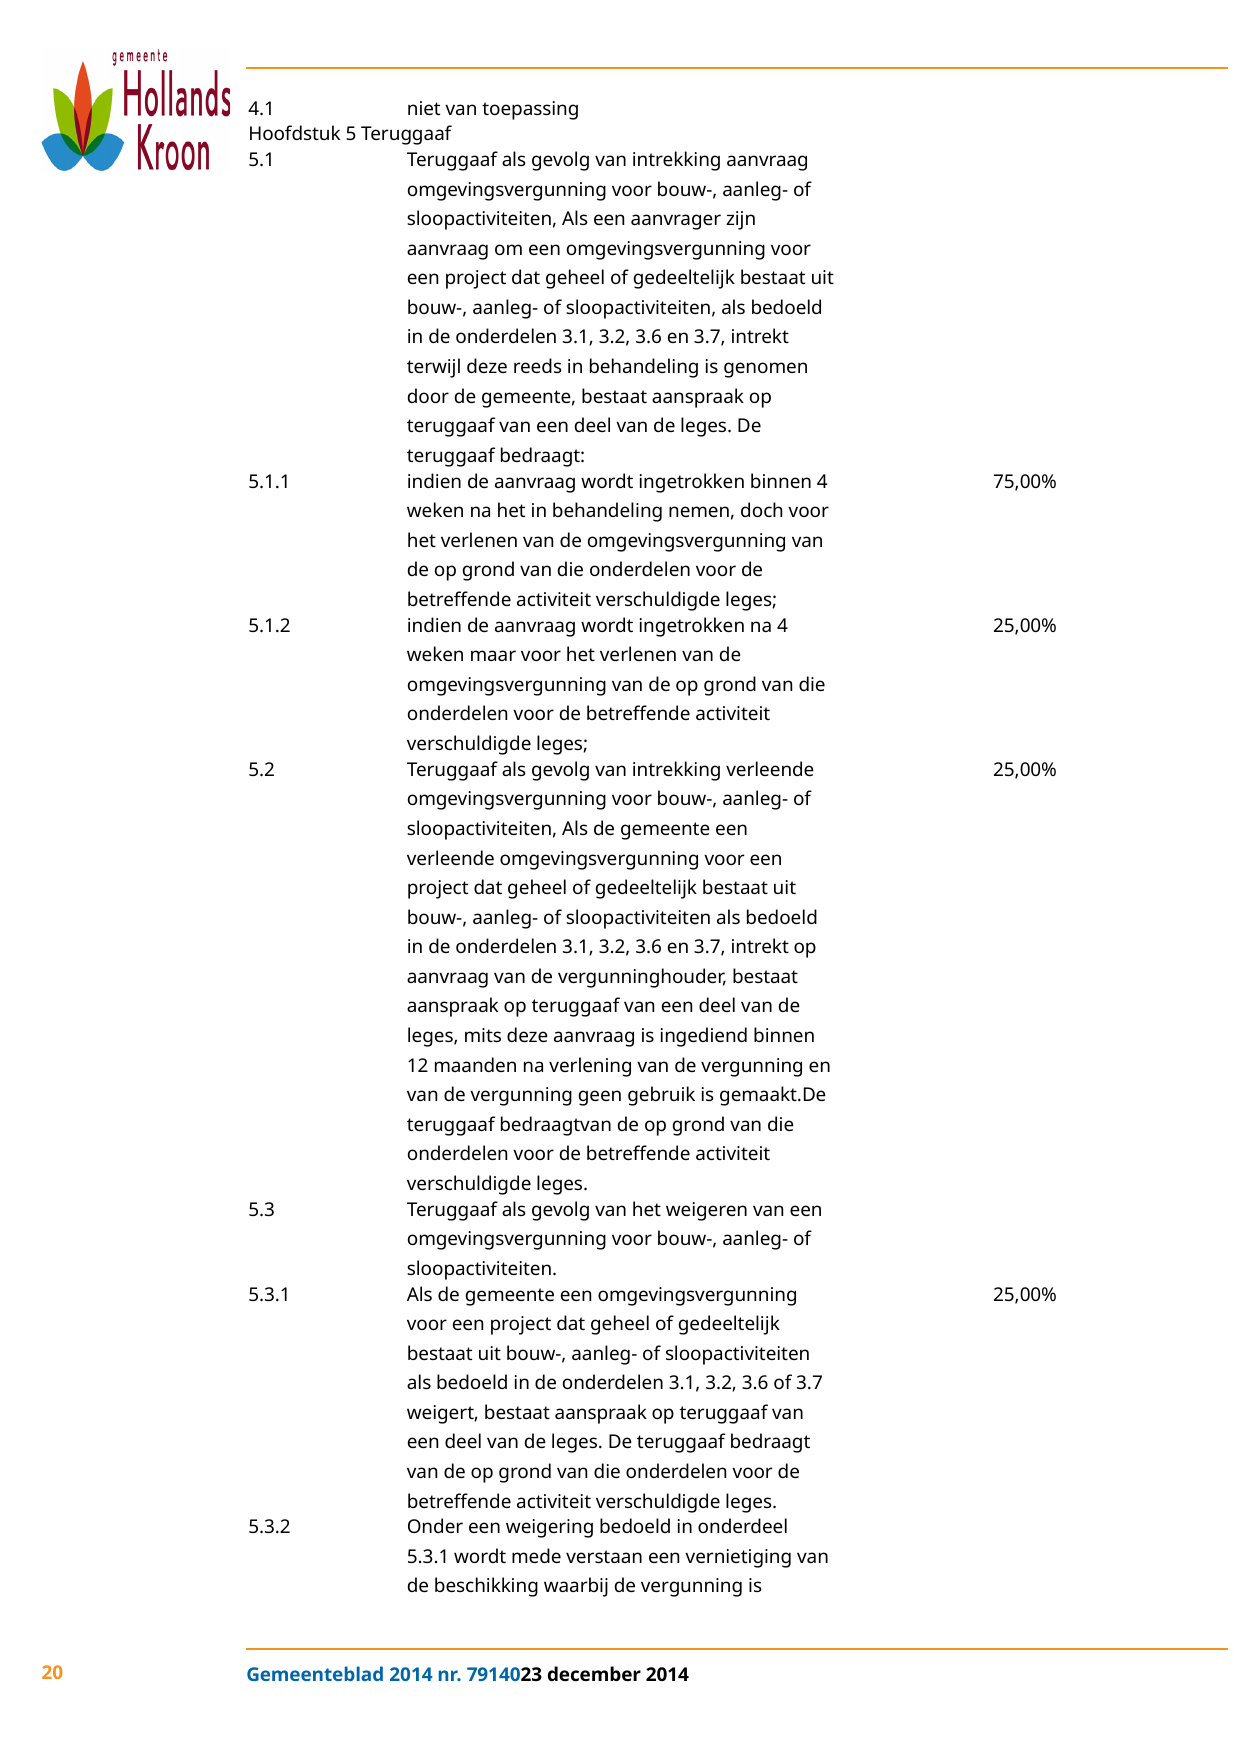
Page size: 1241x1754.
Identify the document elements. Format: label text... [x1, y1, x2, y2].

table_cell indien de aanvraag wordt ingetrokken binnen 4 weken na het in behandeling nemen, doch voor het verlenen van de omgevingsvergunning van de op grond van die onderdelen voor de betreffende activiteit verschuldigde leges; [407, 468, 834, 612]
table_cell 25,00% [993, 756, 1152, 1196]
table_cell 5.3 [248, 1196, 407, 1281]
table_cell [834, 146, 993, 468]
table_cell [993, 146, 1152, 468]
table_cell [834, 95, 993, 121]
table_cell 5.3.2 [248, 1514, 407, 1598]
table_cell [834, 1514, 993, 1598]
table_cell 5.2 [248, 756, 407, 1196]
table_cell [834, 1196, 993, 1281]
table_cell Teruggaaf als gevolg van het weigeren van een omgevingsvergunning voor bouw-, aanleg- of sloopactiviteiten. [407, 1196, 834, 1281]
table_cell 5.1.2 [248, 612, 407, 756]
table_cell 4.1 [248, 95, 407, 121]
table_cell [834, 468, 993, 612]
table_cell Als de gemeente een omgevingsvergunning voor een project dat geheel of gedeeltelijk bestaat uit bouw‐, aanleg‐ of sloopactiviteiten als bedoeld in de onderdelen 3.1, 3.2, 3.6 of 3.7 weigert, bestaat aanspraak op teruggaaf van een deel van de leges. De teruggaaf bedraagt van de op grond van die onderdelen voor de betreffende activiteit verschuldigde leges. [407, 1281, 834, 1513]
table_cell [834, 1281, 993, 1513]
table_cell niet van toepassing [407, 95, 834, 121]
table_cell [993, 1514, 1152, 1598]
table_cell 25,00% [993, 1281, 1152, 1513]
table_cell [834, 612, 993, 756]
table_cell 25,00% [993, 612, 1152, 756]
picture [41, 47, 231, 172]
table_cell Hoofdstuk 5 Teruggaaf [248, 121, 1152, 146]
table_cell Onder een weigering bedoeld in onderdeel 5.3.1 wordt mede verstaan een vernietiging van de beschikking waarbij de vergunning is [407, 1514, 834, 1598]
table_cell 5.3.1 [248, 1281, 407, 1513]
table_cell Teruggaaf als gevolg van intrekking aanvraag omgevingsvergunning voor bouw-, aanleg- of sloopactiviteiten, Als een aanvrager zijn aanvraag om een omgevingsvergunning voor een project dat geheel of gedeeltelijk bestaat uit bouw‐, aanleg‐ of sloopactiviteiten, als bedoeld in de onderdelen 3.1, 3.2, 3.6 en 3.7, intrekt terwijl deze reeds in behandeling is genomen door de gemeente, bestaat aanspraak op teruggaaf van een deel van de leges. De teruggaaf bedraagt: [407, 146, 834, 468]
table_cell 75,00% [993, 468, 1152, 612]
table_cell [993, 95, 1152, 121]
table_cell Teruggaaf als gevolg van intrekking verleende omgevingsvergunning voor bouw-, aanleg- of sloopactiviteiten, Als de gemeente een verleende omgevingsvergunning voor een project dat geheel of gedeeltelijk bestaat uit bouw‐, aanleg‐ of sloopactiviteiten als bedoeld in de onderdelen 3.1, 3.2, 3.6 en 3.7, intrekt op aanvraag van de vergunninghouder, bestaat aanspraak op teruggaaf van een deel van de leges, mits deze aanvraag is ingediend binnen 12 maanden na verlening van de vergunning en van de vergunning geen gebruik is gemaakt.De teruggaaf bedraagtvan de op grond van die onderdelen voor de betreffende activiteit verschuldigde leges. [407, 756, 834, 1196]
table_cell 5.1.1 [248, 468, 407, 612]
table_cell indien de aanvraag wordt ingetrokken na 4 weken maar voor het verlenen van de omgevingsvergunning van de op grond van die onderdelen voor de betreffende activiteit verschuldigde leges; [407, 612, 834, 756]
table_cell [993, 1196, 1152, 1281]
table_cell 5.1 [248, 146, 407, 468]
table_cell [834, 756, 993, 1196]
